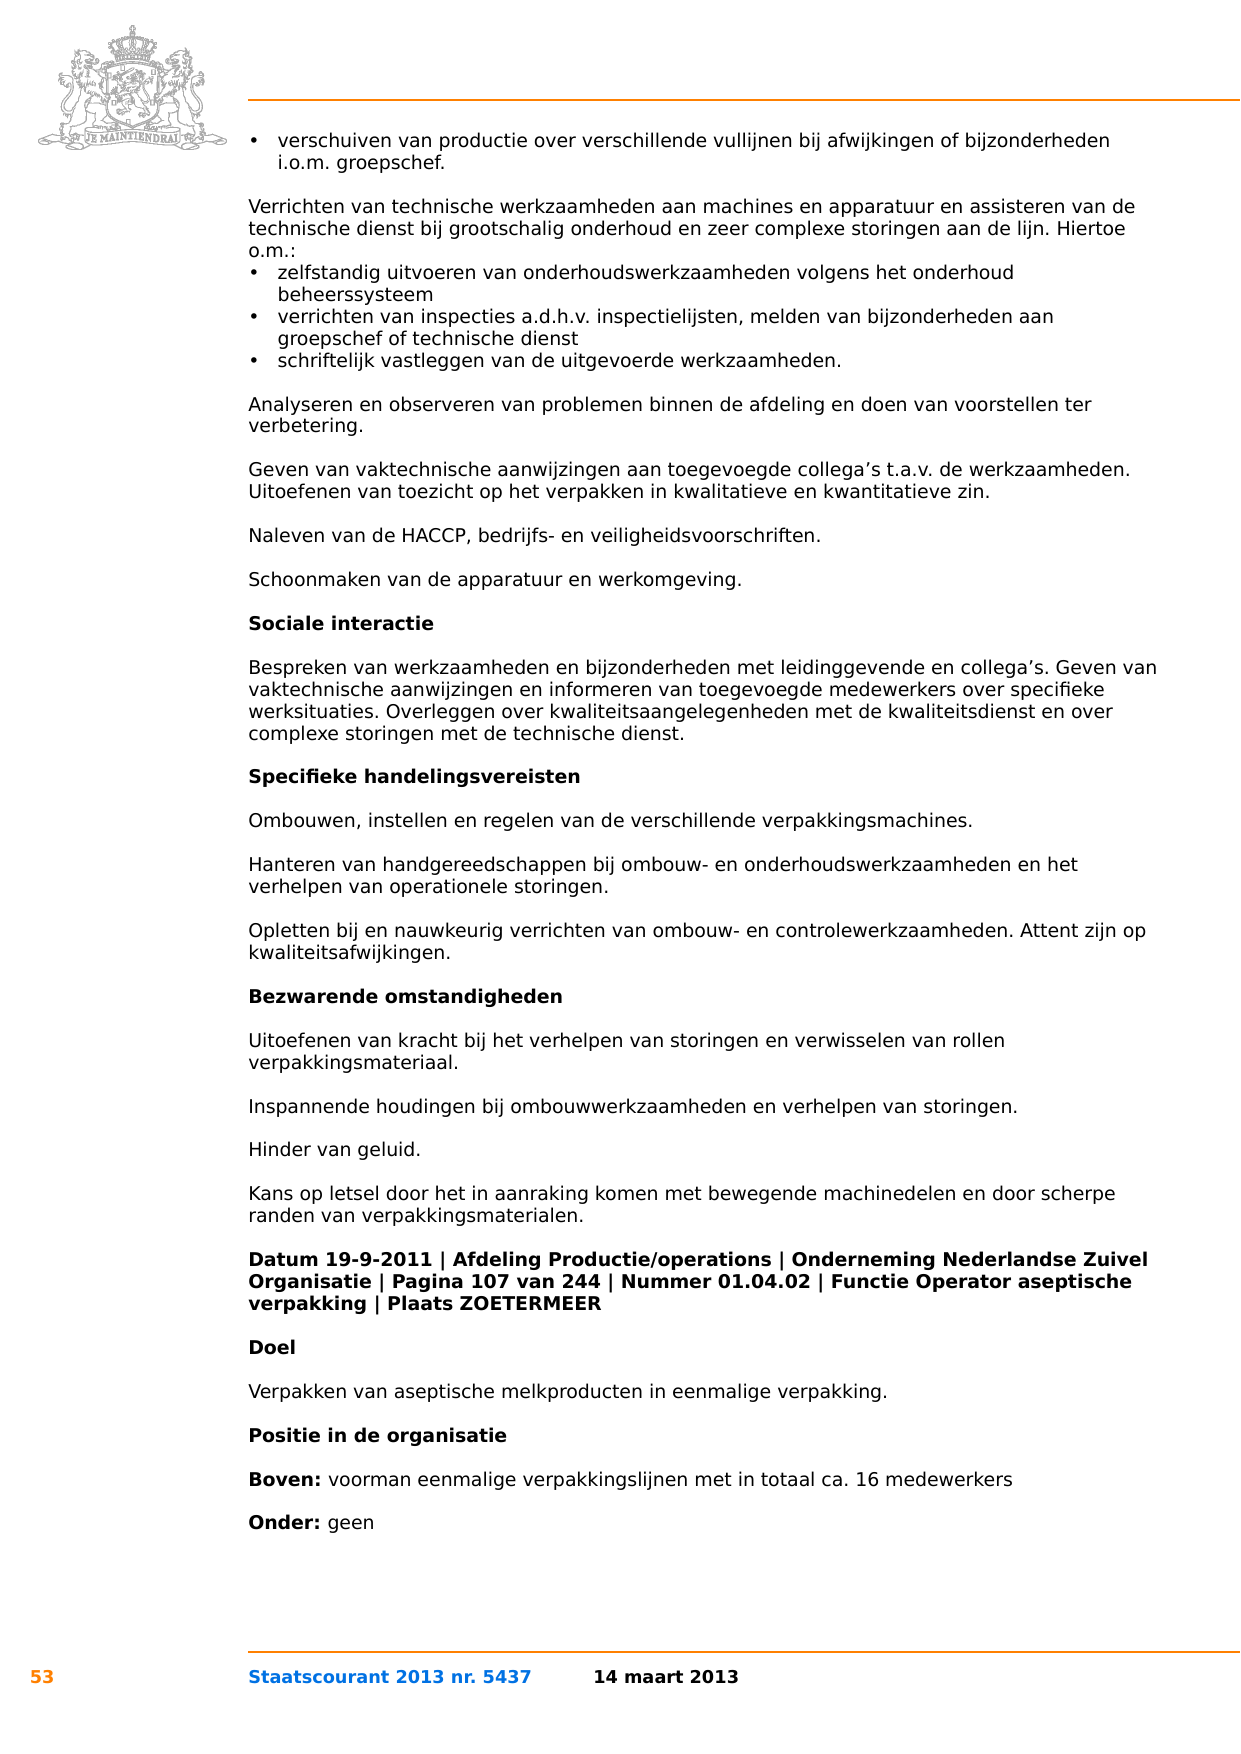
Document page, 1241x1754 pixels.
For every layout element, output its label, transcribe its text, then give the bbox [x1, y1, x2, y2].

text Geven van vaktechnische aanwijzingen aan toegevoegde collega’s t.a.v. de werkzaamheden. Uitoefenen van toezicht op het verpakken in kwalitatieve en kwantitatieve zin. [248, 459, 1163, 503]
text Boven: voorman eenmalige verpakkingslijnen met in totaal ca. 16 medewerkers [248, 1468, 1163, 1490]
text • verschuiven van productie over verschillende vullijnen bij afwijkingen of bijzonderheden i.o.m. groepschef. [248, 130, 1163, 174]
text Hinder van geluid. [248, 1139, 1163, 1161]
subtitle Positie in de organisatie [248, 1424, 1163, 1447]
subtitle Specifieke handelingsvereisten [248, 766, 1163, 788]
text Inspannende houdingen bij ombouwwerkzaamheden en verhelpen van storingen. [248, 1096, 1163, 1117]
text Verrichten van technische werkzaamheden aan machines en apparatuur en assisteren van de technische dienst bij grootschalig onderhoud en zeer complexe storingen aan de lijn. Hiertoe o.m.: [248, 196, 1163, 262]
subtitle Sociale interactie [248, 613, 1163, 635]
text Verpakken van aseptische melkproducten in eenmalige verpakking. [248, 1381, 1163, 1403]
text Bespreken van werkzaamheden en bijzonderheden met leidinggevende en collega’s. Geven van vaktechnische aanwijzingen en informeren van toegevoegde medewerkers over specifieke werksituaties. Overleggen over kwaliteitsaangelegenheden met de kwaliteitsdienst en over complexe storingen met de technische dienst. [248, 657, 1163, 744]
text • verrichten van inspecties a.d.h.v. inspectielijsten, melden van bijzonderheden aan groepschef of technische dienst [248, 306, 1163, 349]
text Kans op letsel door het in aanraking komen met bewegende machinedelen en door scherpe randen van verpakkingsmaterialen. [248, 1183, 1163, 1227]
text Ombouwen, instellen en regelen van de verschillende verpakkingsmachines. [248, 810, 1163, 832]
picture [38, 25, 227, 150]
text • schriftelijk vastleggen van de uitgevoerde werkzaamheden. [248, 349, 1163, 372]
text Schoonmaken van de apparatuur en werkomgeving. [248, 569, 1163, 591]
subtitle Bezwarende omstandigheden [248, 986, 1163, 1008]
text Onder: geen [248, 1512, 1163, 1534]
text Uitoefenen van kracht bij het verhelpen van storingen en verwisselen van rollen verpakkingsmateriaal. [248, 1030, 1163, 1074]
text • zelfstandig uitvoeren van onderhoudswerkzaamheden volgens het onderhoud beheerssysteem [248, 262, 1163, 306]
subtitle Datum 19-9-2011 | Afdeling Productie/operations | Onderneming Nederlandse Zuivel Organisatie | Pagina 107 van 244 | Nummer 01.04.02 | Functie Operator aseptische verpakking | Plaats ZOETERMEER [248, 1249, 1163, 1315]
text Opletten bij en nauwkeurig verrichten van ombouw- en controlewerkzaamheden. Attent zijn op kwaliteitsafwijkingen. [248, 920, 1163, 964]
text Hanteren van handgereedschappen bij ombouw- en onderhoudswerkzaamheden en het verhelpen van operationele storingen. [248, 854, 1163, 898]
text Naleven van de HACCP, bedrijfs- en veiligheidsvoorschriften. [248, 525, 1163, 547]
text Analyseren en observeren van problemen binnen de afdeling en doen van voorstellen ter verbetering. [248, 393, 1163, 437]
subtitle Doel [248, 1337, 1163, 1359]
